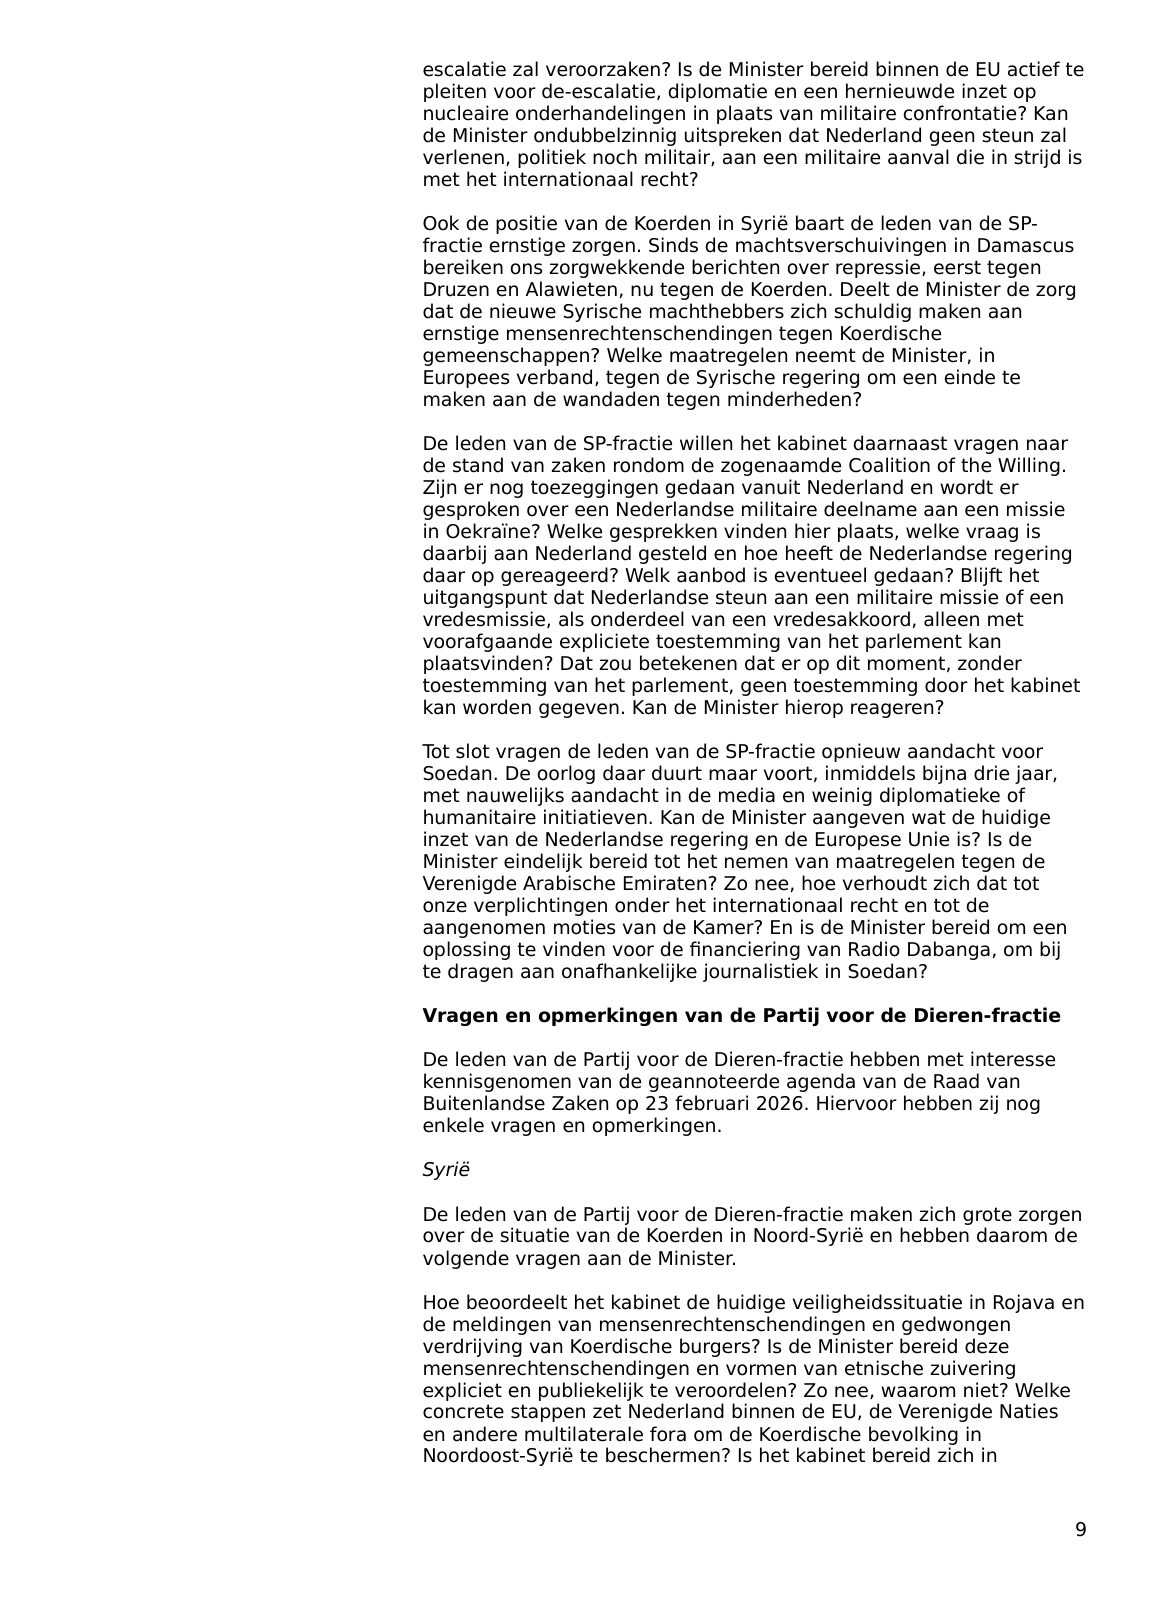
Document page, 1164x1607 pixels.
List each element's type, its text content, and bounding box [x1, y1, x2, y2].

subtitle Syrië [422, 1159, 1087, 1181]
text Ook de positie van de Koerden in Syrië baart de leden van de SP-fractie ernstige zorgen. Sinds de machtsverschuivingen in Damascus bereiken ons zorgwekkende berichten over repressie, eerst tegen Druzen en Alawieten, nu tegen de Koerden. Deelt de Minister de zorg dat de nieuwe Syrische machthebbers zich schuldig maken aan ernstige mensenrechtenschendingen tegen Koerdische gemeenschappen? Welke maatregelen neemt de Minister, in Europees verband, tegen de Syrische regering om een einde te maken aan de wandaden tegen minderheden? [422, 213, 1087, 411]
subtitle Vragen en opmerkingen van de Partij voor de Dieren-fractie [422, 1005, 1087, 1027]
text De leden van de SP-fractie willen het kabinet daarnaast vragen naar de stand van zaken rondom de zogenaamde Coalition of the Willing. Zijn er nog toezeggingen gedaan vanuit Nederland en wordt er gesproken over een Nederlandse militaire deelname aan een missie in Oekraïne? Welke gesprekken vinden hier plaats, welke vraag is daarbij aan Nederland gesteld en hoe heeft de Nederlandse regering daar op gereageerd? Welk aanbod is eventueel gedaan? Blijft het uitgangspunt dat Nederlandse steun aan een militaire missie of een vredesmissie, als onderdeel van een vredesakkoord, alleen met voorafgaande expliciete toestemming van het parlement kan plaatsvinden? Dat zou betekenen dat er op dit moment, zonder toestemming van het parlement, geen toestemming door het kabinet kan worden gegeven. Kan de Minister hierop reageren? [422, 433, 1087, 719]
text De leden van de Partij voor de Dieren-fractie hebben met interesse kennisgenomen van de geannoteerde agenda van de Raad van Buitenlandse Zaken op 23 februari 2026. Hiervoor hebben zij nog enkele vragen en opmerkingen. [422, 1049, 1087, 1137]
text escalatie zal veroorzaken? Is de Minister bereid binnen de EU actief te pleiten voor de-escalatie, diplomatie en een hernieuwde inzet op nucleaire onderhandelingen in plaats van militaire confrontatie? Kan de Minister ondubbelzinnig uitspreken dat Nederland geen steun zal verlenen, politiek noch militair, aan een militaire aanval die in strijd is met het internationaal recht? [422, 59, 1087, 191]
text De leden van de Partij voor de Dieren-fractie maken zich grote zorgen over de situatie van de Koerden in Noord-Syrië en hebben daarom de volgende vragen aan de Minister. [422, 1203, 1087, 1269]
text Hoe beoordeelt het kabinet de huidige veiligheidssituatie in Rojava en de meldingen van mensenrechtenschendingen en gedwongen verdrijving van Koerdische burgers? Is de Minister bereid deze mensenrechtenschendingen en vormen van etnische zuivering expliciet en publiekelijk te veroordelen? Zo nee, waarom niet? Welke concrete stappen zet Nederland binnen de EU, de Verenigde Naties en andere multilaterale fora om de Koerdische bevolking in Noordoost-Syrië te beschermen? Is het kabinet bereid zich in [422, 1292, 1087, 1467]
text Tot slot vragen de leden van de SP-fractie opnieuw aandacht voor Soedan. De oorlog daar duurt maar voort, inmiddels bijna drie jaar, met nauwelijks aandacht in de media en weinig diplomatieke of humanitaire initiatieven. Kan de Minister aangeven wat de huidige inzet van de Nederlandse regering en de Europese Unie is? Is de Minister eindelijk bereid tot het nemen van maatregelen tegen de Verenigde Arabische Emiraten? Zo nee, hoe verhoudt zich dat tot onze verplichtingen onder het internationaal recht en tot de aangenomen moties van de Kamer? En is de Minister bereid om een oplossing te vinden voor de financiering van Radio Dabanga, om bij te dragen aan onafhankelijke journalistiek in Soedan? [422, 741, 1087, 983]
